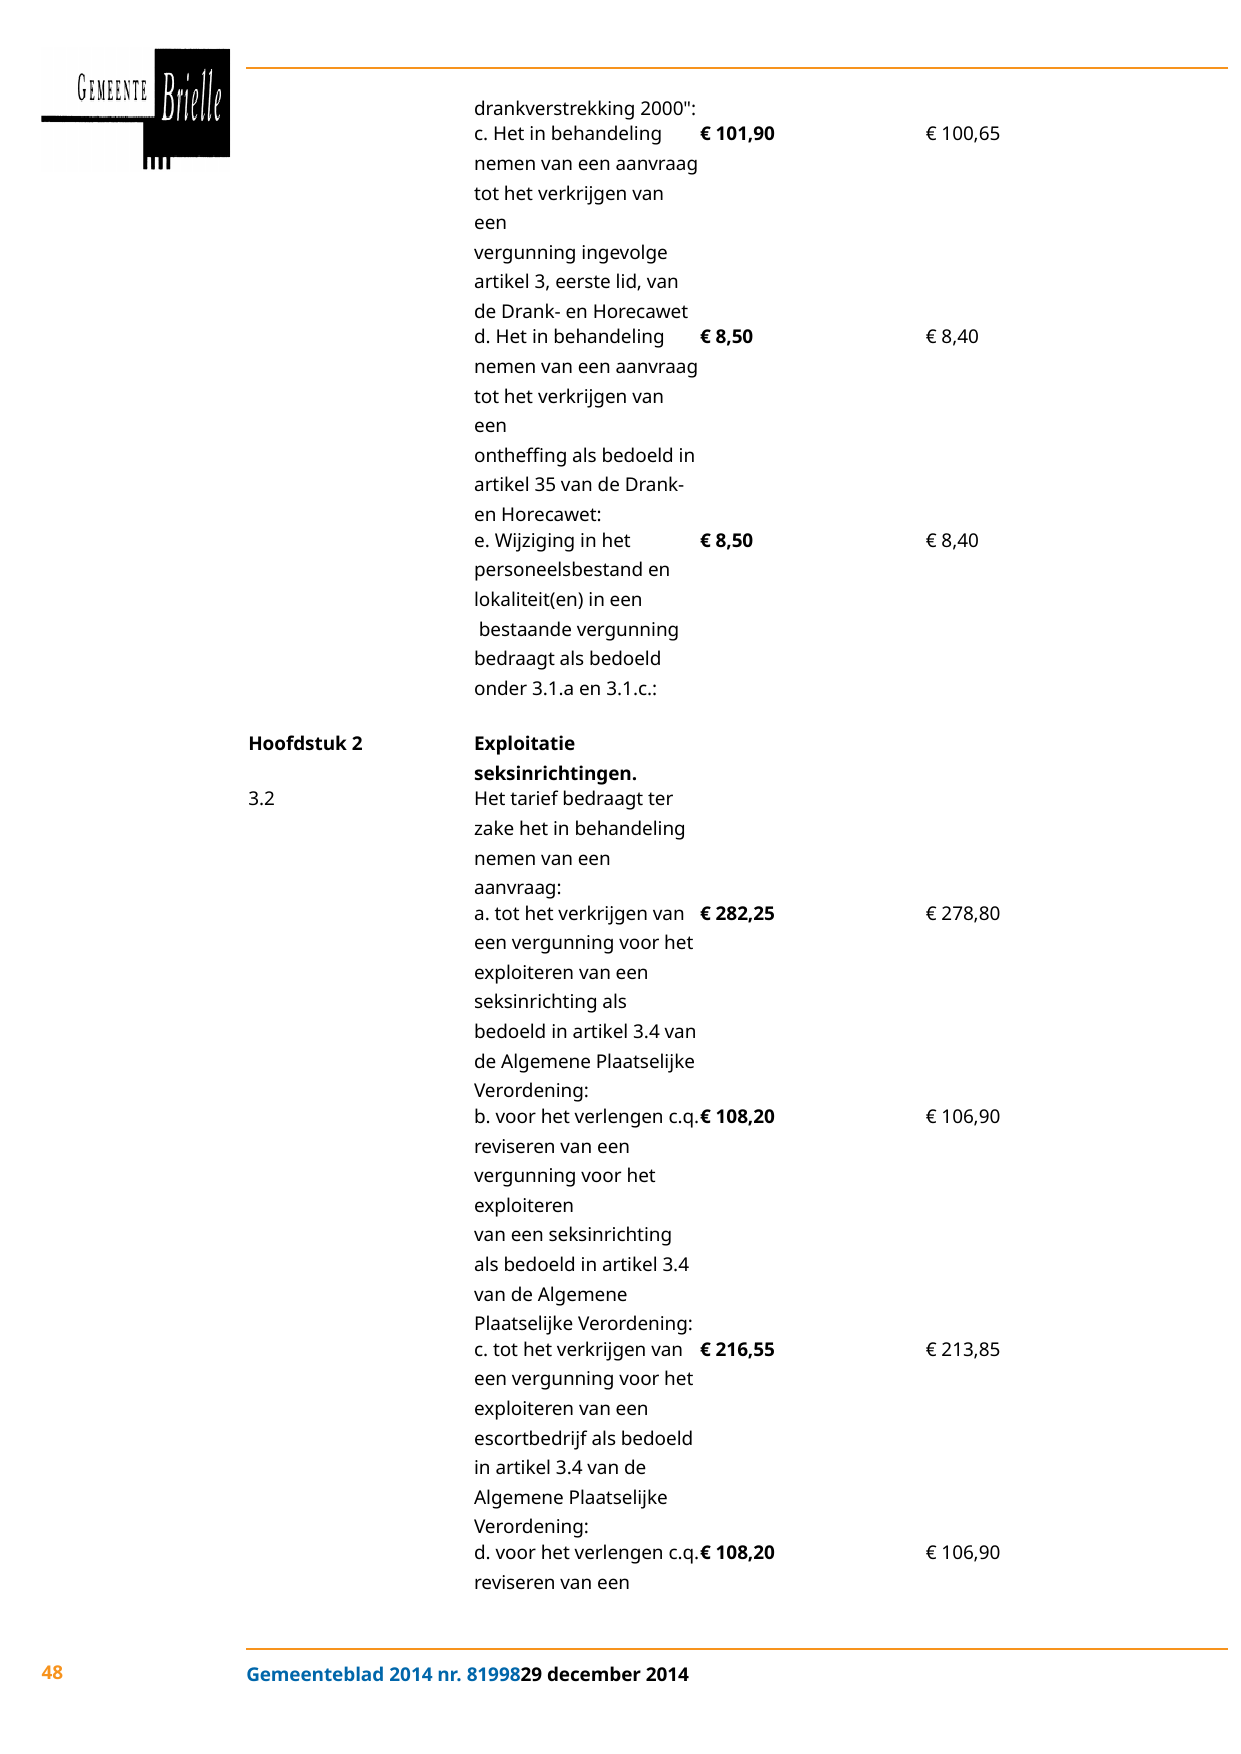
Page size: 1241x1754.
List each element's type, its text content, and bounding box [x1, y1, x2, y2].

table_cell € 100,65 [926, 121, 1152, 324]
table_cell [700, 95, 926, 121]
table_cell € 101,90 [700, 121, 926, 324]
table_cell Exploitatie seksinrichtingen. [474, 701, 700, 786]
table_cell [248, 1539, 474, 1594]
table_cell e. Wijziging in het personeelsbestand en lokaliteit(en) in een bestaande vergunning bedraagt als bedoeld onder 3.1.a en 3.1.c.: [474, 527, 700, 701]
table_cell € 8,40 [926, 527, 1152, 701]
table_cell drankverstrekking 2000": [474, 95, 700, 121]
table_cell c. Het in behandeling nemen van een aanvraag tot het verkrijgen van een vergunning ingevolge artikel 3, eerste lid, van de Drank- en Horecawet [474, 121, 700, 324]
table_cell € 108,20 [700, 1539, 926, 1594]
table_cell [700, 786, 926, 900]
table_cell € 278,80 [926, 900, 1152, 1103]
table_cell d. voor het verlengen c.q. reviseren van een [474, 1539, 700, 1594]
table_cell Het tarief bedraagt ter zake het in behandeling nemen van een aanvraag: [474, 786, 700, 900]
table_cell [248, 900, 474, 1103]
table_cell € 282,25 [700, 900, 926, 1103]
table_cell [248, 1103, 474, 1336]
table_cell b. voor het verlengen c.q. reviseren van een vergunning voor het exploiteren van een seksinrichting als bedoeld in artikel 3.4 van de Algemene Plaatselijke Verordening: [474, 1103, 700, 1336]
table_cell € 8,50 [700, 527, 926, 701]
table_cell [926, 95, 1152, 121]
table_cell d. Het in behandeling nemen van een aanvraag tot het verkrijgen van een ontheffing als bedoeld in artikel 35 van de Drank- en Horecawet: [474, 324, 700, 527]
table_cell € 106,90 [926, 1103, 1152, 1336]
table_cell € 108,20 [700, 1103, 926, 1336]
table_cell 3.2 [248, 786, 474, 900]
picture [41, 47, 231, 172]
table_cell [248, 1336, 474, 1539]
table_cell € 213,85 [926, 1336, 1152, 1539]
table_cell [248, 121, 474, 324]
table_cell [926, 701, 1152, 786]
table_cell c. tot het verkrijgen van een vergunning voor het exploiteren van een escortbedrijf als bedoeld in artikel 3.4 van de Algemene Plaatselijke Verordening: [474, 1336, 700, 1539]
table_cell [926, 786, 1152, 900]
table_cell [248, 95, 474, 121]
table_cell Hoofdstuk 2 [248, 701, 474, 786]
table_cell [248, 324, 474, 527]
table_cell [700, 701, 926, 786]
table_cell € 8,50 [700, 324, 926, 527]
table_cell [248, 527, 474, 701]
table_cell € 106,90 [926, 1539, 1152, 1594]
table_cell € 216,55 [700, 1336, 926, 1539]
table_cell a. tot het verkrijgen van een vergunning voor het exploiteren van een seksinrichting als bedoeld in artikel 3.4 van de Algemene Plaatselijke Verordening: [474, 900, 700, 1103]
table_cell € 8,40 [926, 324, 1152, 527]
